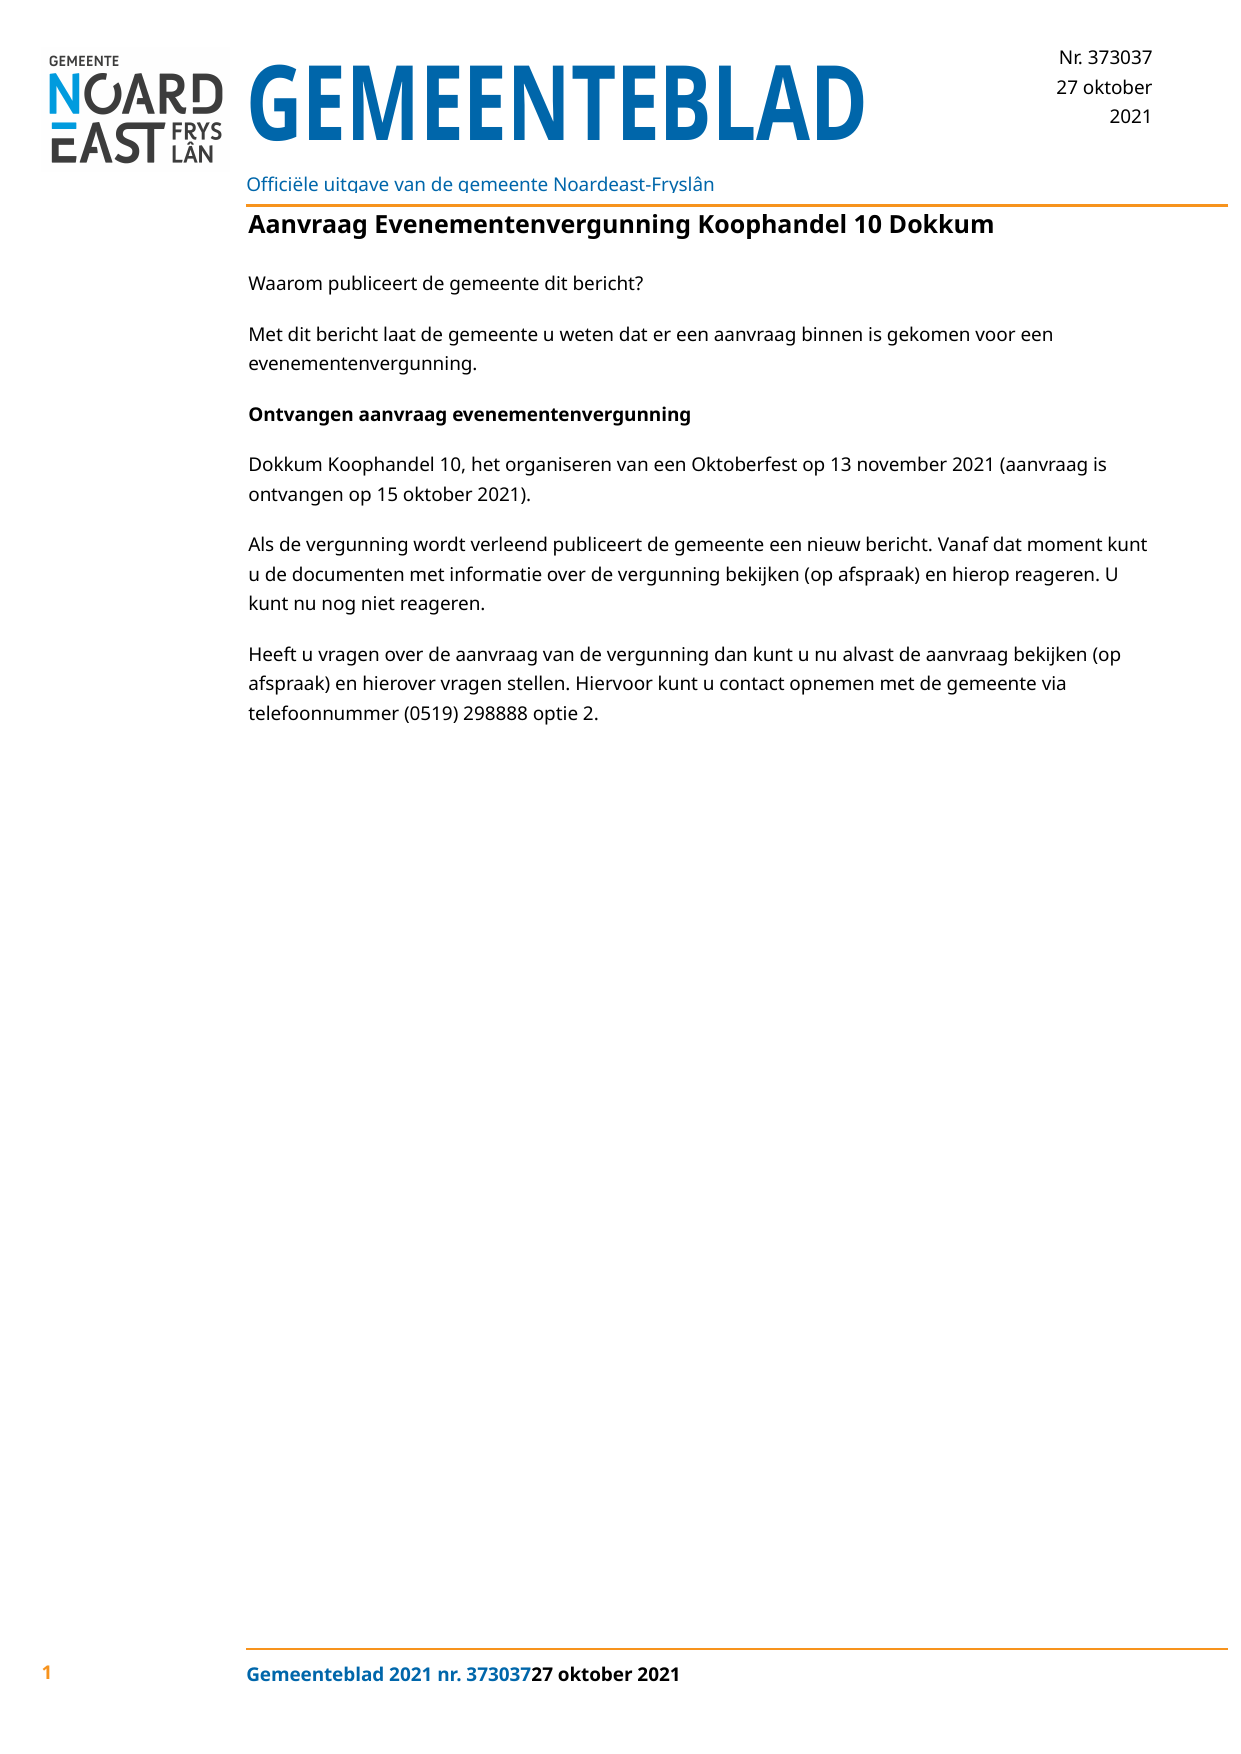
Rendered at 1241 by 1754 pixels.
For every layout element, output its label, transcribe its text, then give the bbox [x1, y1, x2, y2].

text Waarom publiceert de gemeente dit bericht? [248, 270, 1152, 296]
text Dokkum Koophandel 10, het organiseren van een Oktoberfest op 13 november 2021 (aanvraag is ontvangen op 15 oktober 2021). [248, 451, 1152, 506]
text Ontvangen aanvraag evenementenvergunning [248, 401, 1152, 426]
text Heeft u vragen over de aanvraag van de vergunning dan kunt u nu alvast de aanvraag bekijken (op afspraak) en hierover vragen stellen. Hiervoor kunt u contact opnemen met de gemeente via telefoonnummer (0519) 298888 optie 2. [248, 641, 1152, 726]
text Met dit bericht laat de gemeente u weten dat er een aanvraag binnen is gekomen voor een evenementenvergunning. [248, 321, 1152, 376]
picture [41, 47, 231, 172]
text Aanvraag Evenementenvergunning Koophandel 10 Dokkum [248, 207, 1152, 241]
text Als de vergunning wordt verleend publiceert de gemeente een nieuw bericht. Vanaf dat moment kunt u de documenten met informatie over de vergunning bekijken (op afspraak) en hierop reageren. U kunt nu nog niet reageren. [248, 531, 1152, 616]
